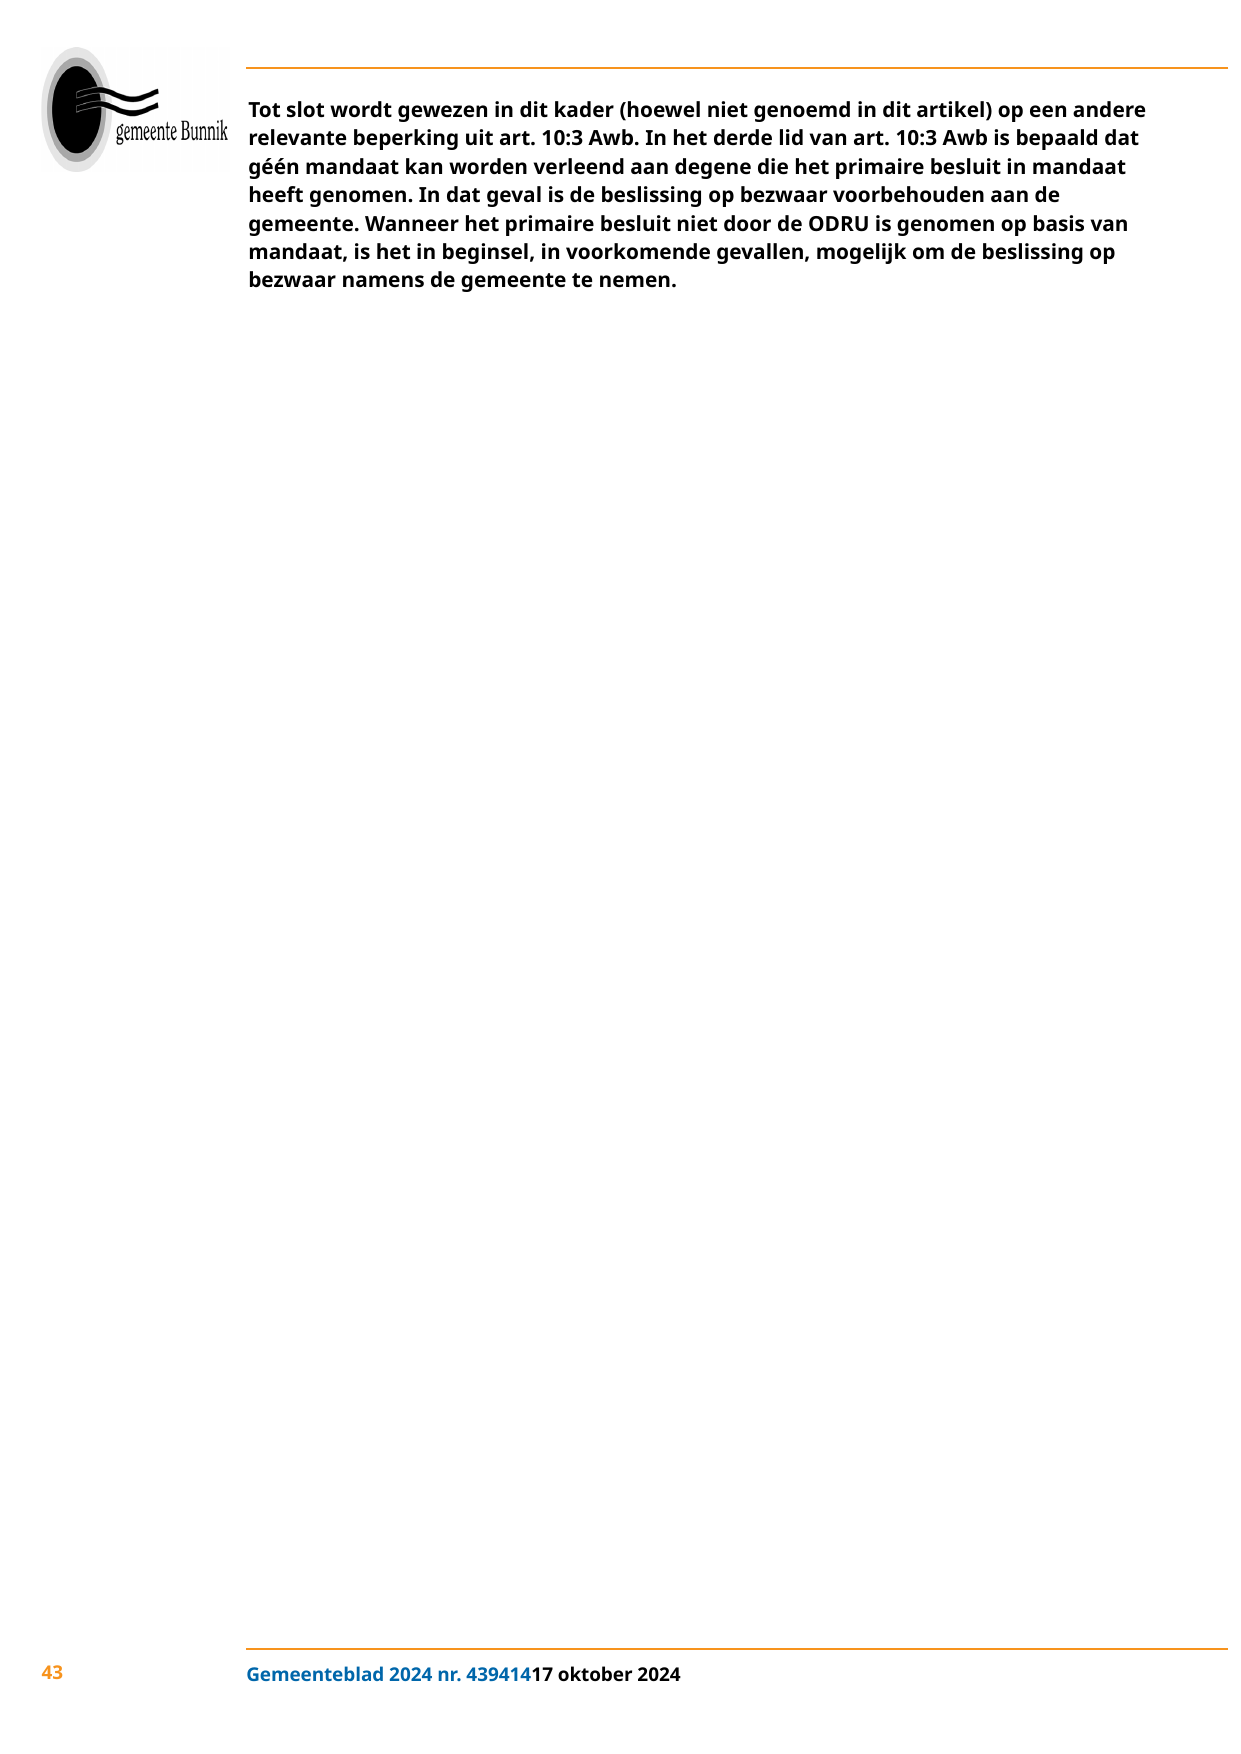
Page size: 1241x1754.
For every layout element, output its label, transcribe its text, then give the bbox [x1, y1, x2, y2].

picture [41, 47, 231, 172]
text Tot slot wordt gewezen in dit kader (hoewel niet genoemd in dit artikel) op een andere relevante beperking uit art. 10:3 Awb. In het derde lid van art. 10:3 Awb is bepaald dat géén mandaat kan worden verleend aan degene die het primaire besluit in mandaat heeft genomen. In dat geval is de beslissing op bezwaar voorbehouden aan de gemeente. Wanneer het primaire besluit niet door de ODRU is genomen op basis van mandaat, is het in beginsel, in voorkomende gevallen, mogelijk om de beslissing op bezwaar namens de gemeente te nemen. [248, 95, 1152, 294]
